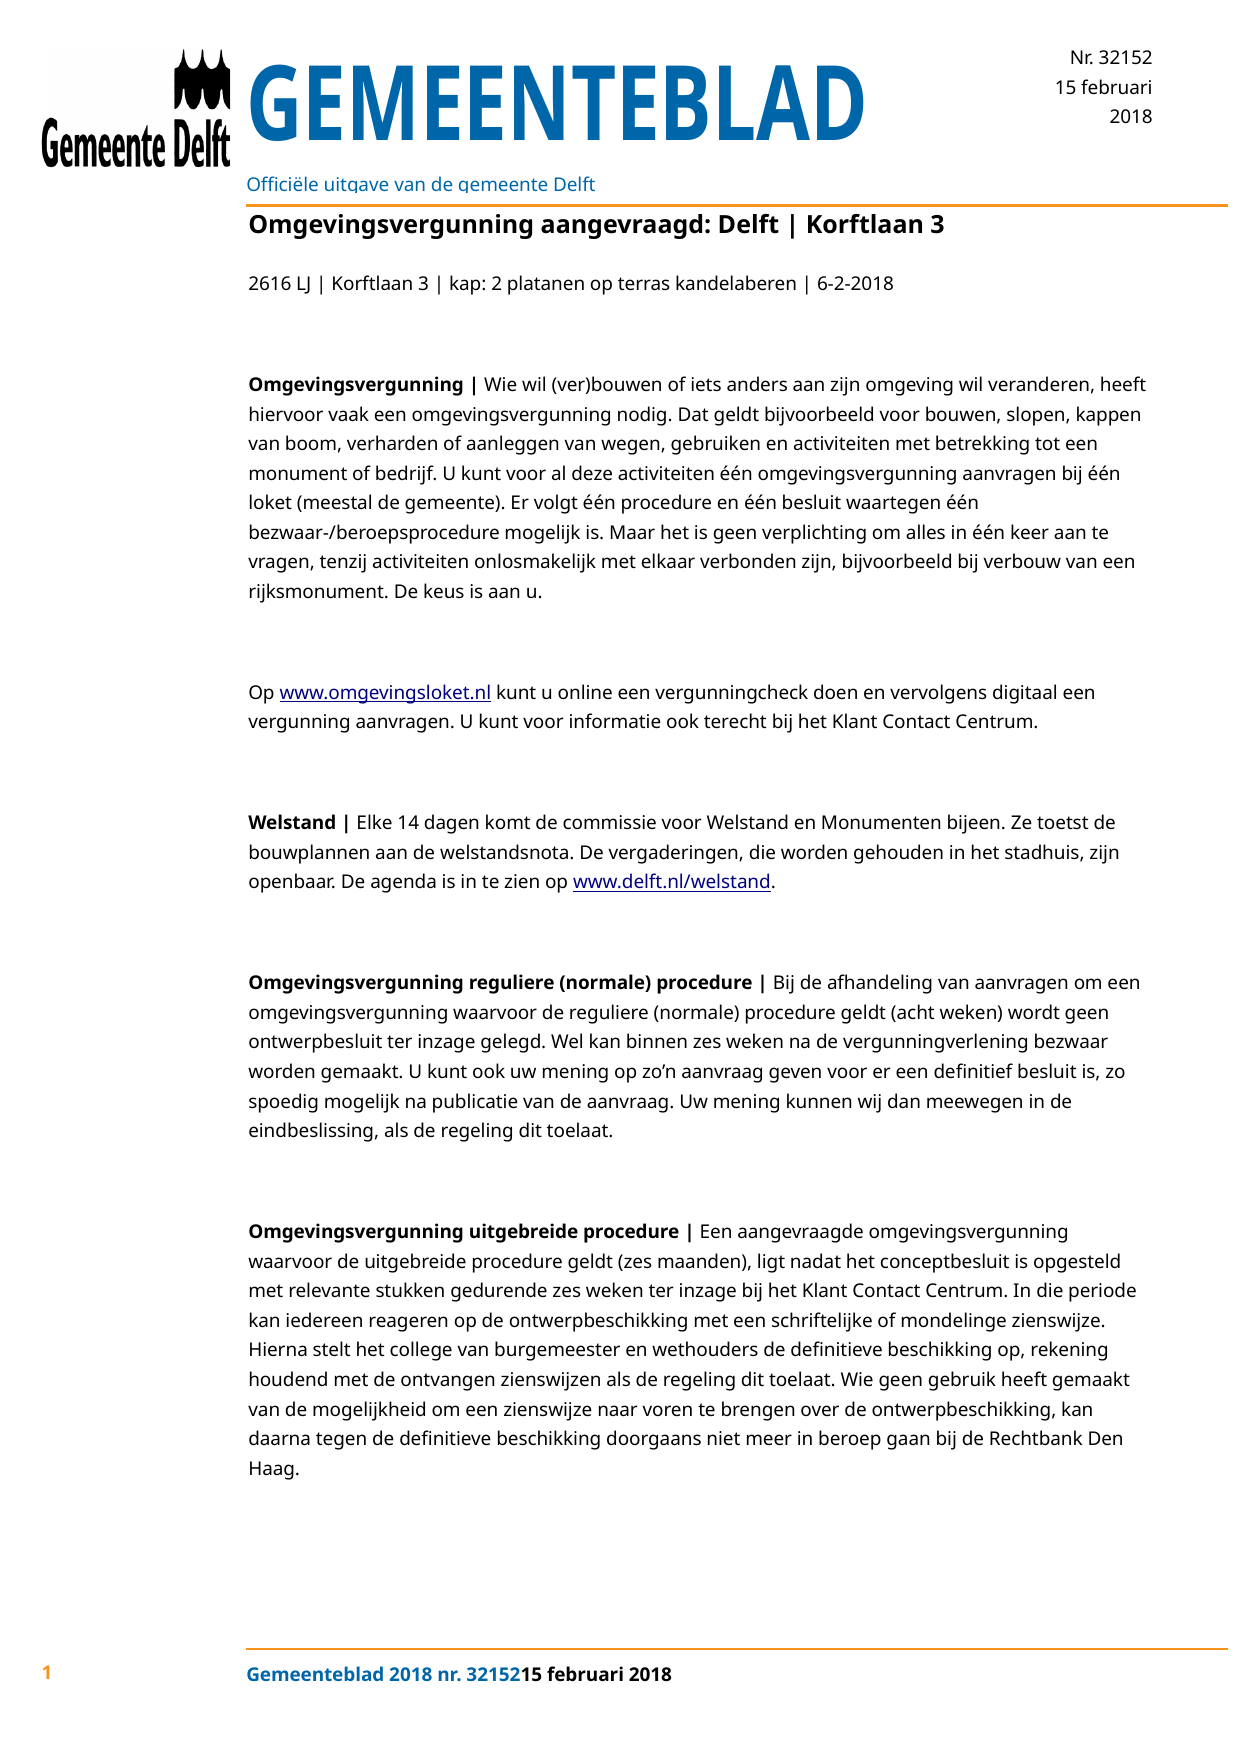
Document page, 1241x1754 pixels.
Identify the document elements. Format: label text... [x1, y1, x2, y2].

text Omgevingsvergunning aangevraagd: Delft | Korftlaan 3 [248, 207, 1152, 241]
text Omgevingsvergunning | Wie wil (ver)bouwen of iets anders aan zijn omgeving wil veranderen, heeft hiervoor vaak een omgevingsvergunning nodig. Dat geldt bijvoorbeeld voor bouwen, slopen, kappen van boom, verharden of aanleggen van wegen, gebruiken en activiteiten met betrekking tot een monument of bedrijf. U kunt voor al deze activiteiten één omgevingsvergunning aanvragen bij één loket (meestal de gemeente). Er volgt één procedure en één besluit waartegen één bezwaar-/beroepsprocedure mogelijk is. Maar het is geen verplichting om alles in één keer aan te vragen, tenzij activiteiten onlosmakelijk met elkaar verbonden zijn, bijvoorbeeld bij verbouw van een rijksmonument. De keus is aan u. [248, 371, 1152, 604]
picture [41, 47, 231, 172]
text Welstand | Elke 14 dagen komt de commissie voor Welstand en Monumenten bijeen. Ze toetst de bouwplannen aan de welstandsnota. De vergaderingen, die worden gehouden in het stadhuis, zijn openbaar. De agenda is in te zien op www.delft.nl/welstand. [248, 809, 1152, 894]
text Omgevingsvergunning reguliere (normale) procedure | Bij de afhandeling van aanvragen om een omgevingsvergunning waarvoor de reguliere (normale) procedure geldt (acht weken) wordt geen ontwerpbesluit ter inzage gelegd. Wel kan binnen zes weken na de vergunningverlening bezwaar worden gemaakt. U kunt ook uw mening op zo’n aanvraag geven voor er een definitief besluit is, zo spoedig mogelijk na publicatie van de aanvraag. Uw mening kunnen wij dan meewegen in de eindbeslissing, als de regeling dit toelaat. [248, 969, 1152, 1143]
text 2616 LJ | Korftlaan 3 | kap: 2 platanen op terras kandelaberen | 6-2-2018 [248, 270, 1152, 296]
text Op www.omgevingsloket.nl kunt u online een vergunningcheck doen en vervolgens digitaal een vergunning aanvragen. U kunt voor informatie ook terecht bij het Klant Contact Centrum. [248, 679, 1152, 734]
text Omgevingsvergunning uitgebreide procedure | Een aangevraagde omgevingsvergunning waarvoor de uitgebreide procedure geldt (zes maanden), ligt nadat het conceptbesluit is opgesteld met relevante stukken gedurende zes weken ter inzage bij het Klant Contact Centrum. In die periode kan iedereen reageren op de ontwerpbeschikking met een schriftelijke of mondelinge zienswijze. Hierna stelt het college van burgemeester en wethouders de definitieve beschikking op, rekening houdend met de ontvangen zienswijzen als de regeling dit toelaat. Wie geen gebruik heeft gemaakt van de mogelijkheid om een zienswijze naar voren te brengen over de ontwerpbeschikking, kan daarna tegen de definitieve beschikking doorgaans niet meer in beroep gaan bij de Rechtbank Den Haag. [248, 1218, 1152, 1481]
